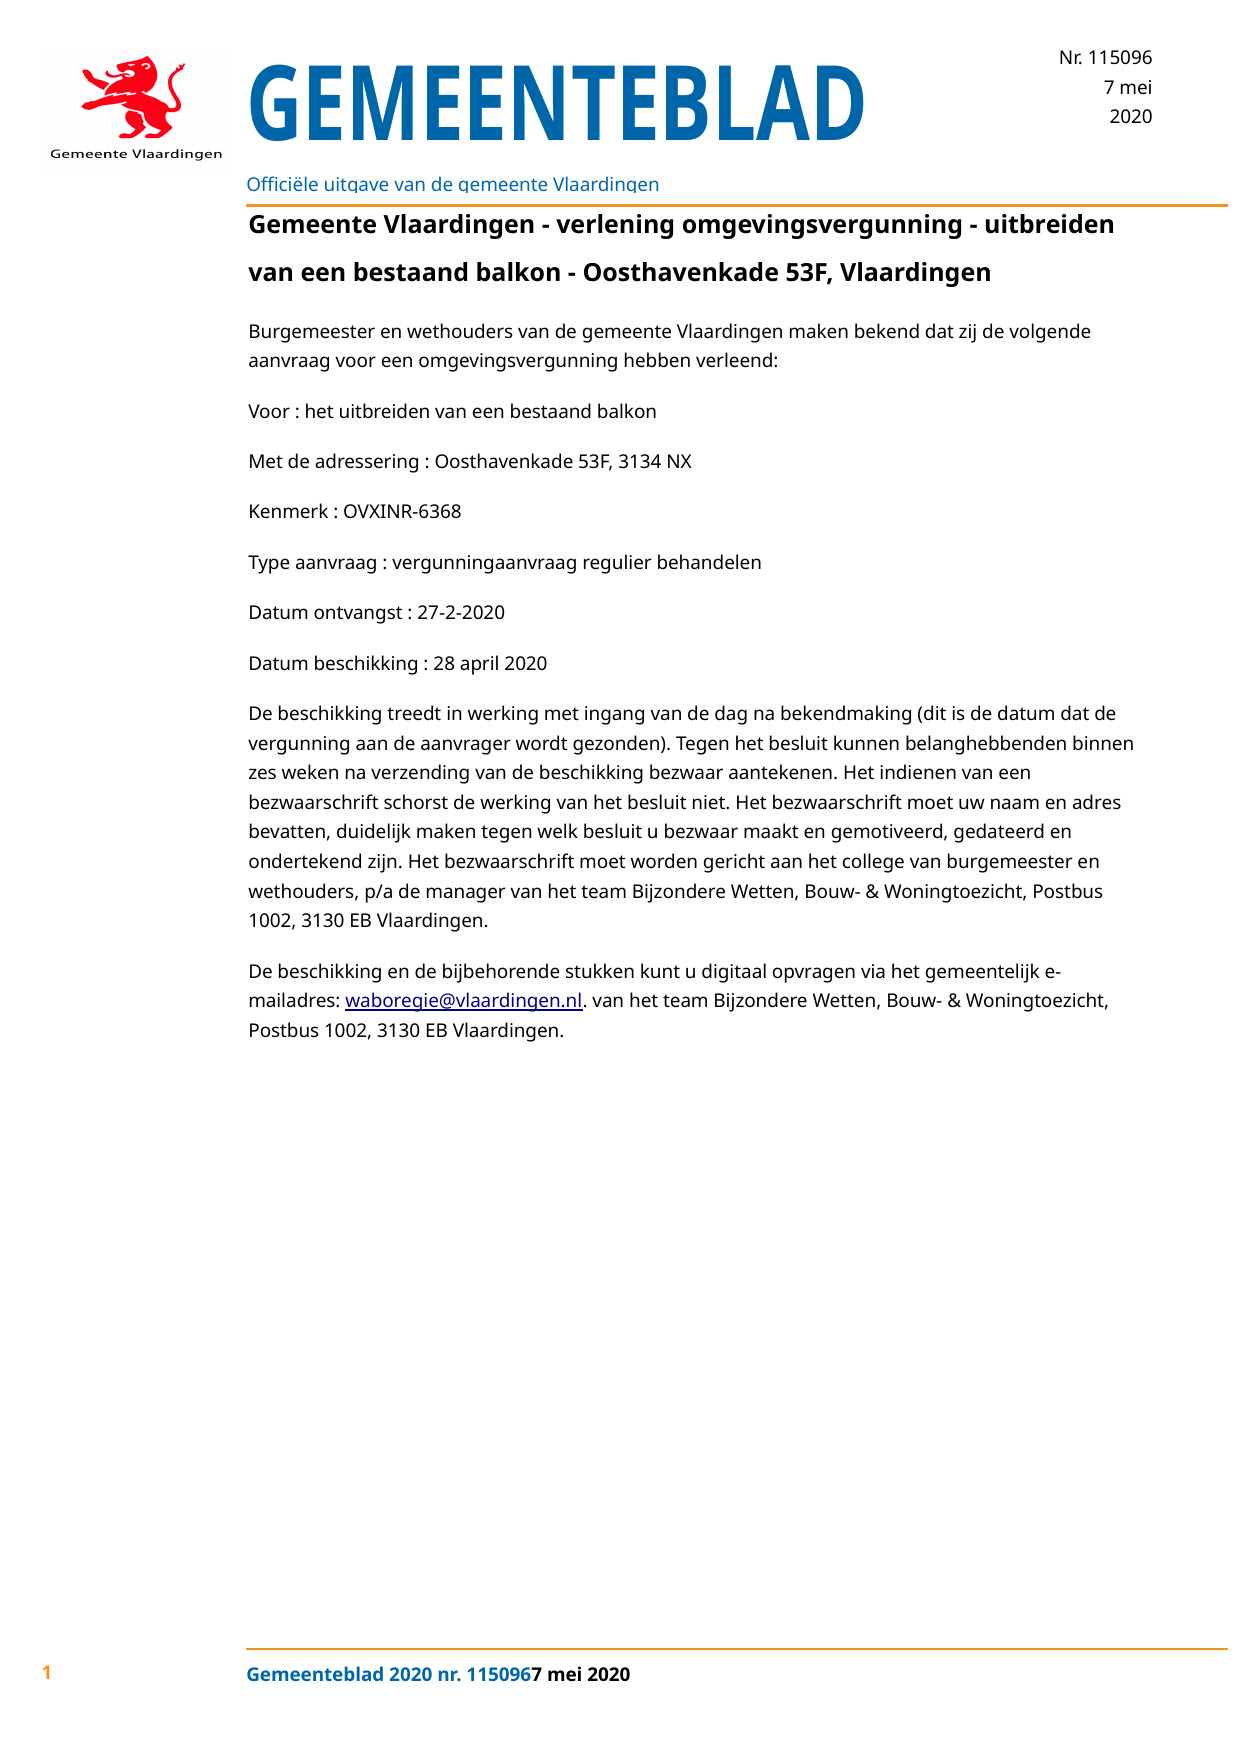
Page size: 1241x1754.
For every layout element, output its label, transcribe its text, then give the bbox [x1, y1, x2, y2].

text De beschikking treedt in werking met ingang van de dag na bekendmaking (dit is de datum dat de vergunning aan de aanvrager wordt gezonden). Tegen het besluit kunnen belanghebbenden binnen zes weken na verzending van de beschikking bezwaar aantekenen. Het indienen van een bezwaarschrift schorst de werking van het besluit niet. Het bezwaarschrift moet uw naam en adres bevatten, duidelijk maken tegen welk besluit u bezwaar maakt en gemotiveerd, gedateerd en ondertekend zijn. Het bezwaarschrift moet worden gericht aan het college van burgemeester en wethouders, p/a de manager van het team Bijzondere Wetten, Bouw- & Woningtoezicht, Postbus 1002, 3130 EB Vlaardingen. [248, 700, 1152, 933]
picture [41, 47, 231, 172]
text Datum beschikking : 28 april 2020 [248, 650, 1152, 676]
text Datum ontvangst : 27-2-2020 [248, 599, 1152, 625]
text Voor : het uitbreiden van een bestaand balkon [248, 398, 1152, 424]
text Kenmerk : OVXINR-6368 [248, 499, 1152, 524]
text Burgemeester en wethouders van de gemeente Vlaardingen maken bekend dat zij de volgende aanvraag voor een omgevingsvergunning hebben verleend: [248, 318, 1152, 373]
text Met de adressering : Oosthavenkade 53F, 3134 NX [248, 448, 1152, 474]
text De beschikking en de bijbehorende stukken kunt u digitaal opvragen via het gemeentelijk e-mailadres: waboregie@vlaardingen.nl. van het team Bijzondere Wetten, Bouw- & Woningtoezicht, Postbus 1002, 3130 EB Vlaardingen. [248, 958, 1152, 1043]
text Type aanvraag : vergunningaanvraag regulier behandelen [248, 549, 1152, 575]
text Gemeente Vlaardingen - verlening omgevingsvergunning - uitbreiden van een bestaand balkon - Oosthavenkade 53F, Vlaardingen [248, 207, 1152, 288]
